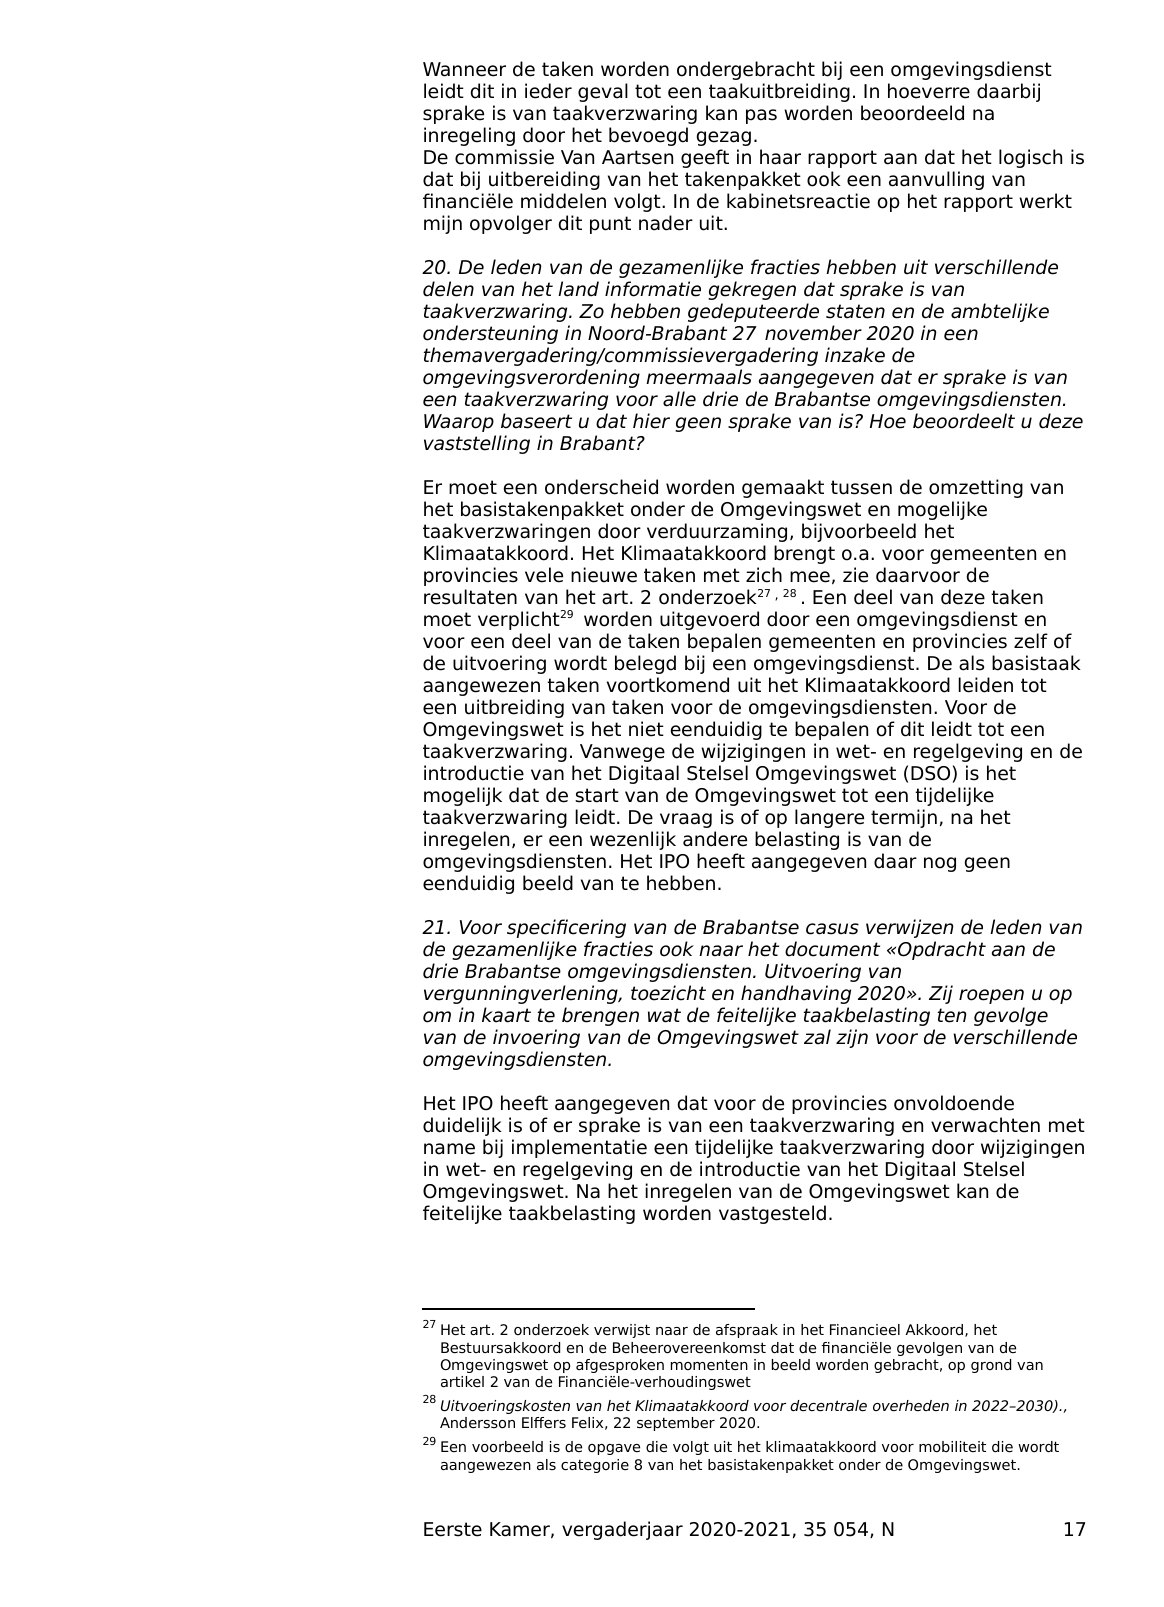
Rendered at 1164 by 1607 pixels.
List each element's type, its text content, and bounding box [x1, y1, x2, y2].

text 21. Voor specificering van de Brabantse casus verwijzen de leden van de gezamenlijke fracties ook naar het document «Opdracht aan de drie Brabantse omgevingsdiensten. Uitvoering van vergunningverlening, toezicht en handhaving 2020». Zij roepen u op om in kaart te brengen wat de feitelijke taakbelasting ten gevolge van de invoering van de Omgevingswet zal zijn voor de verschillende omgevingsdiensten. [422, 917, 1087, 1071]
text Er moet een onderscheid worden gemaakt tussen de omzetting van het basistakenpakket onder de Omgevingswet en mogelijke taakverzwaringen door verduurzaming, bijvoorbeeld het Klimaatakkoord. Het Klimaatakkoord brengt o.a. voor gemeenten en provincies vele nieuwe taken met zich mee, zie daarvoor de resultaten van het art. 2 onderzoek, . Een deel van deze taken moet verplicht worden uitgevoerd door een omgevingsdienst en voor een deel van de taken bepalen gemeenten en provincies zelf of de uitvoering wordt belegd bij een omgevingsdienst. De als basistaak aangewezen taken voortkomend uit het Klimaatakkoord leiden tot een uitbreiding van taken voor de omgevingsdiensten. Voor de Omgevingswet is het niet eenduidig te bepalen of dit leidt tot een taakverzwaring. Vanwege de wijzigingen in wet- en regelgeving en de introductie van het Digitaal Stelsel Omgevingswet (DSO) is het mogelijk dat de start van de Omgevingswet tot een tijdelijke taakverzwaring leidt. De vraag is of op langere termijn, na het inregelen, er een wezenlijk andere belasting is van de omgevingsdiensten. Het IPO heeft aangegeven daar nog geen eenduidig beeld van te hebben. [422, 477, 1087, 895]
text 20. De leden van de gezamenlijke fracties hebben uit verschillende delen van het land informatie gekregen dat sprake is van taakverzwaring. Zo hebben gedeputeerde staten en de ambtelijke ondersteuning in Noord-Brabant 27 november 2020 in een themavergadering/commissievergadering inzake de omgevingsverordening meermaals aangegeven dat er sprake is van een taakverzwaring voor alle drie de Brabantse omgevingsdiensten. Waarop baseert u dat hier geen sprake van is? Hoe beoordeelt u deze vaststelling in Brabant? [422, 257, 1087, 455]
text Het art. 2 onderzoek verwijst naar de afspraak in het Financieel Akkoord, het Bestuursakkoord en de Beheerovereenkomst dat de financiële gevolgen van de Omgevingswet op afgesproken momenten in beeld worden gebracht, op grond van artikel 2 van de Financiële-verhoudingswet [422, 1318, 1087, 1391]
text De commissie Van Aartsen geeft in haar rapport aan dat het logisch is dat bij uitbereiding van het takenpakket ook een aanvulling van financiële middelen volgt. In de kabinetsreactie op het rapport werkt mijn opvolger dit punt nader uit. [422, 147, 1087, 235]
text Het IPO heeft aangegeven dat voor de provincies onvoldoende duidelijk is of er sprake is van een taakverzwaring en verwachten met name bij implementatie een tijdelijke taakverzwaring door wijzigingen in wet- en regelgeving en de introductie van het Digitaal Stelsel Omgevingswet. Na het inregelen van de Omgevingswet kan de feitelijke taakbelasting worden vastgesteld. [422, 1093, 1087, 1225]
text Een voorbeeld is de opgave die volgt uit het klimaatakkoord voor mobiliteit die wordt aangewezen als categorie 8 van het basistakenpakket onder de Omgevingswet. [422, 1435, 1087, 1474]
text Uitvoeringskosten van het Klimaatakkoord voor decentrale overheden in 2022–2030)., Andersson Elffers Felix, 22 september 2020. [422, 1393, 1087, 1432]
text Wanneer de taken worden ondergebracht bij een omgevingsdienst leidt dit in ieder geval tot een taakuitbreiding. In hoeverre daarbij sprake is van taakverzwaring kan pas worden beoordeeld na inregeling door het bevoegd gezag. [422, 59, 1087, 147]
